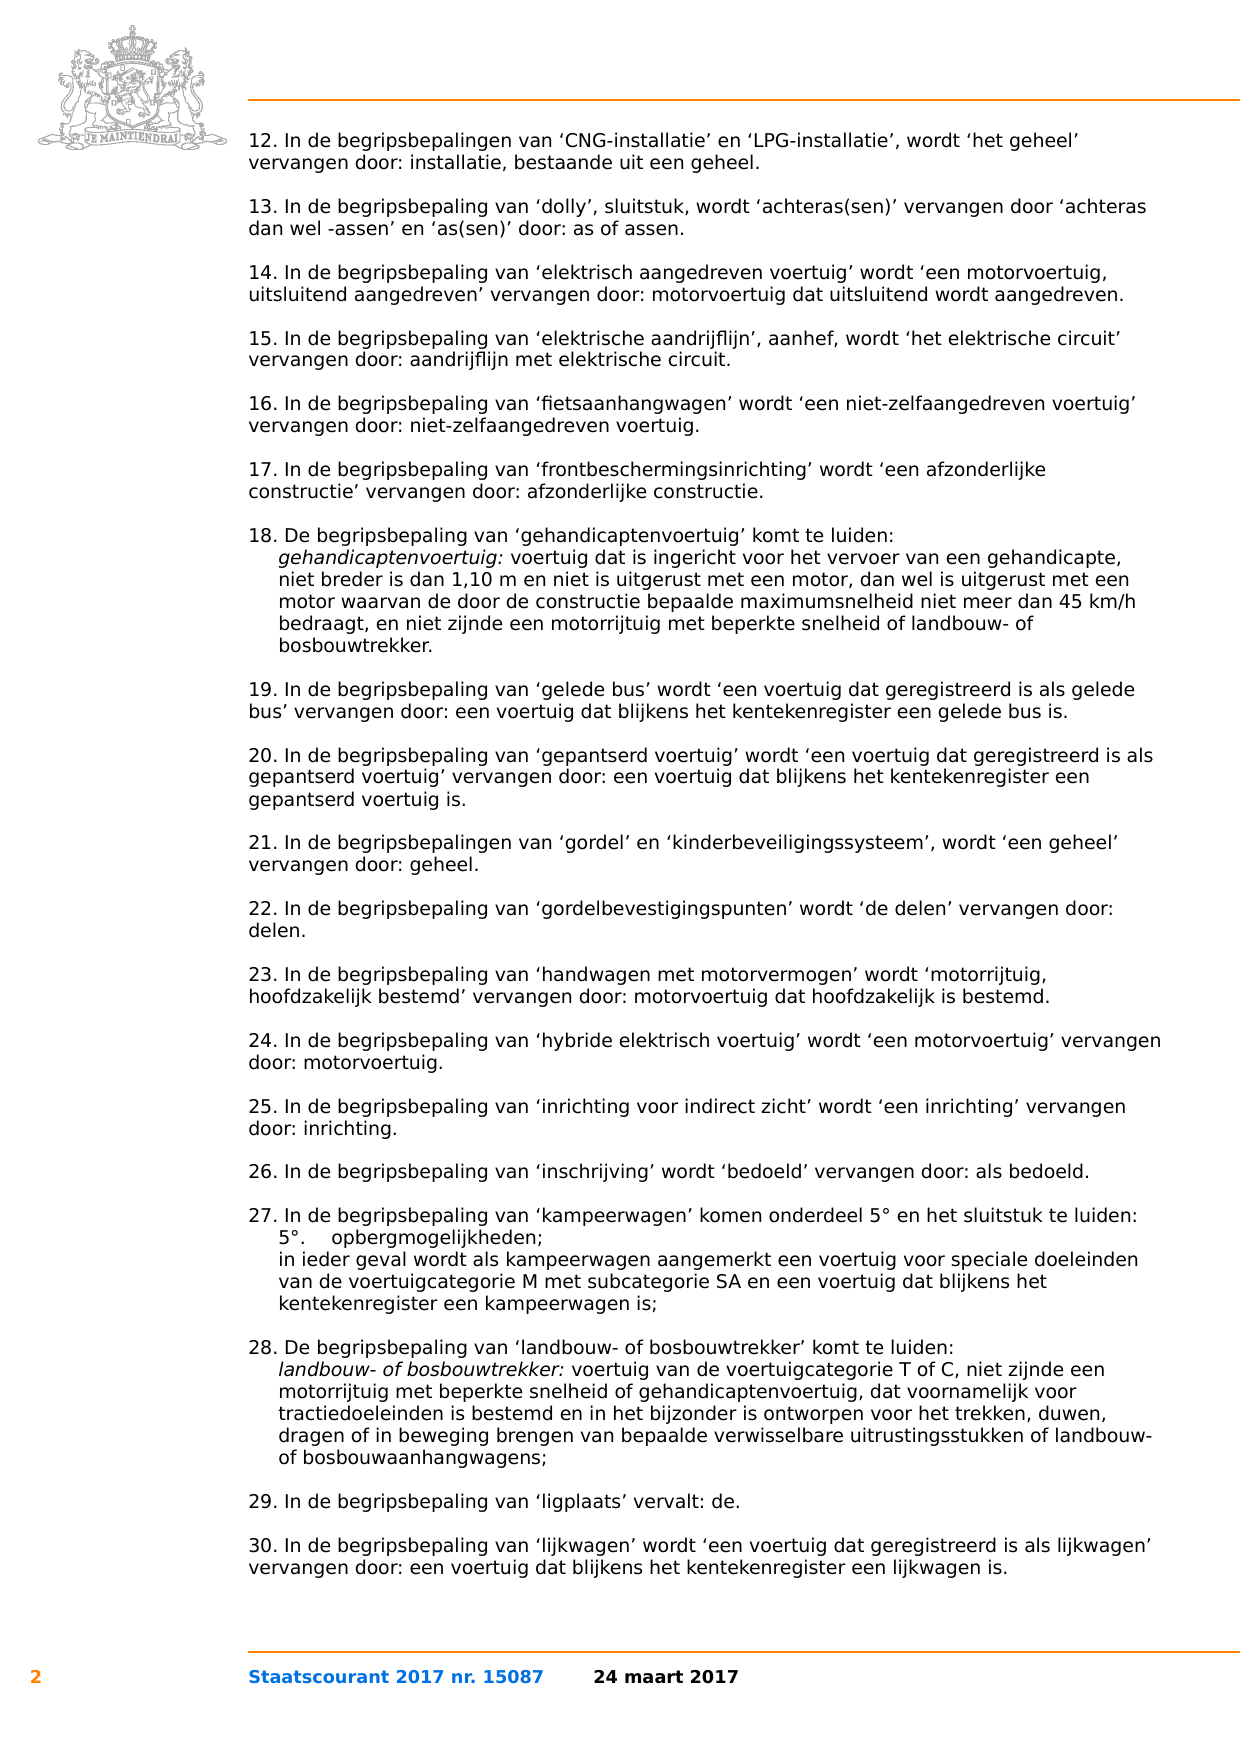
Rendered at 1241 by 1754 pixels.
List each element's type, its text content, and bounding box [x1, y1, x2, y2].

text 24. In de begripsbepaling van ‘hybride elektrisch voertuig’ wordt ‘een motorvoertuig’ vervangen door: motorvoertuig. [248, 1030, 1163, 1074]
picture [38, 25, 227, 150]
text 17. In de begripsbepaling van ‘frontbeschermingsinrichting’ wordt ‘een afzonderlijke constructie’ vervangen door: afzonderlijke constructie. [248, 459, 1163, 503]
text 23. In de begripsbepaling van ‘handwagen met motorvermogen’ wordt ‘motorrijtuig, hoofdzakelijk bestemd’ vervangen door: motorvoertuig dat hoofdzakelijk is bestemd. [248, 964, 1163, 1008]
text 22. In de begripsbepaling van ‘gordelbevestigingspunten’ wordt ‘de delen’ vervangen door: delen. [248, 898, 1163, 942]
text 13. In de begripsbepaling van ‘dolly’, sluitstuk, wordt ‘achteras(sen)’ vervangen door ‘achteras dan wel -assen’ en ‘as(sen)’ door: as of assen. [248, 196, 1163, 240]
text in ieder geval wordt als kampeerwagen aangemerkt een voertuig voor speciale doeleinden van de voertuigcategorie M met subcategorie SA en een voertuig dat blijkens het kentekenregister een kampeerwagen is; [278, 1249, 1163, 1315]
text 20. In de begripsbepaling van ‘gepantserd voertuig’ wordt ‘een voertuig dat geregistreerd is als gepantserd voertuig’ vervangen door: een voertuig dat blijkens het kentekenregister een gepantserd voertuig is. [248, 744, 1163, 810]
text landbouw- of bosbouwtrekker: voertuig van de voertuigcategorie T of C, niet zijnde een motorrijtuig met beperkte snelheid of gehandicaptenvoertuig, dat voornamelijk voor tractiedoeleinden is bestemd en in het bijzonder is ontworpen voor het trekken, duwen, dragen of in beweging brengen van bepaalde verwisselbare uitrustingsstukken of landbouw- of bosbouwaanhangwagens; [278, 1359, 1163, 1469]
text 25. In de begripsbepaling van ‘inrichting voor indirect zicht’ wordt ‘een inrichting’ vervangen door: inrichting. [248, 1096, 1163, 1139]
text 26. In de begripsbepaling van ‘inschrijving’ wordt ‘bedoeld’ vervangen door: als bedoeld. [248, 1161, 1163, 1183]
text 12. In de begripsbepalingen van ‘CNG-installatie’ en ‘LPG-installatie’, wordt ‘het geheel’ vervangen door: installatie, bestaande uit een geheel. [248, 130, 1163, 174]
text gehandicaptenvoertuig: voertuig dat is ingericht voor het vervoer van een gehandicapte, niet breder is dan 1,10 m en niet is uitgerust met een motor, dan wel is uitgerust met een motor waarvan de door de constructie bepaalde maximumsnelheid niet meer dan 45 km/h bedraagt, en niet zijnde een motorrijtuig met beperkte snelheid of landbouw- of bosbouwtrekker. [278, 547, 1163, 657]
text 28. De begripsbepaling van ‘landbouw- of bosbouwtrekker’ komt te luiden: [248, 1337, 1163, 1359]
text 19. In de begripsbepaling van ‘gelede bus’ wordt ‘een voertuig dat geregistreerd is als gelede bus’ vervangen door: een voertuig dat blijkens het kentekenregister een gelede bus is. [248, 679, 1163, 723]
text 15. In de begripsbepaling van ‘elektrische aandrijflijn’, aanhef, wordt ‘het elektrische circuit’ vervangen door: aandrijflijn met elektrische circuit. [248, 327, 1163, 371]
text 29. In de begripsbepaling van ‘ligplaats’ vervalt: de. [248, 1491, 1163, 1513]
text 16. In de begripsbepaling van ‘fietsaanhangwagen’ wordt ‘een niet-zelfaangedreven voertuig’ vervangen door: niet-zelfaangedreven voertuig. [248, 393, 1163, 437]
text 30. In de begripsbepaling van ‘lijkwagen’ wordt ‘een voertuig dat geregistreerd is als lijkwagen’ vervangen door: een voertuig dat blijkens het kentekenregister een lijkwagen is. [248, 1535, 1163, 1579]
text 14. In de begripsbepaling van ‘elektrisch aangedreven voertuig’ wordt ‘een motorvoertuig, uitsluitend aangedreven’ vervangen door: motorvoertuig dat uitsluitend wordt aangedreven. [248, 262, 1163, 306]
text 21. In de begripsbepalingen van ‘gordel’ en ‘kinderbeveiligingssysteem’, wordt ‘een geheel’ vervangen door: geheel. [248, 832, 1163, 876]
text 5°. opbergmogelijkheden; [278, 1227, 1163, 1249]
text 18. De begripsbepaling van ‘gehandicaptenvoertuig’ komt te luiden: [248, 525, 1163, 547]
text 27. In de begripsbepaling van ‘kampeerwagen’ komen onderdeel 5° en het sluitstuk te luiden: [248, 1205, 1163, 1227]
